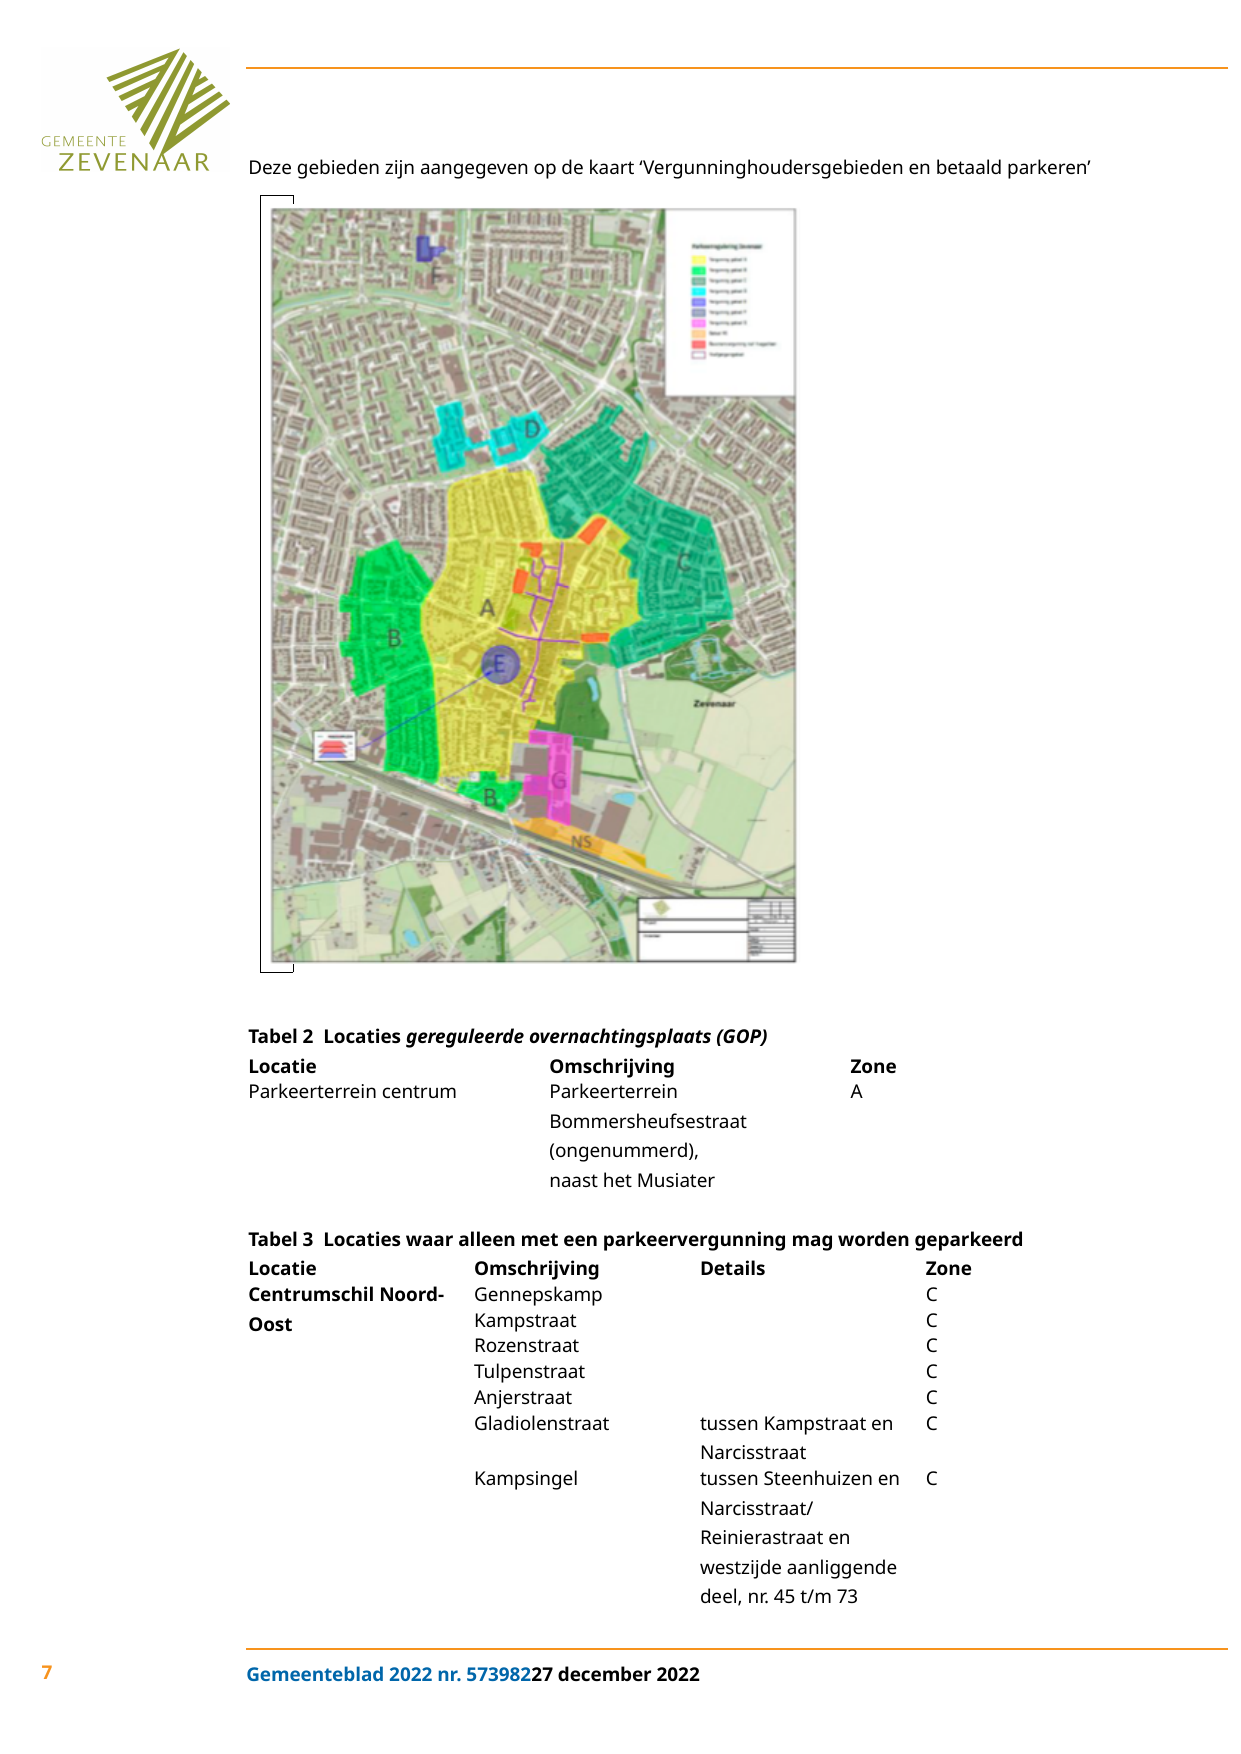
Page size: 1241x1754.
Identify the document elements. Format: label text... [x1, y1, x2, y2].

table_cell [700, 1281, 926, 1307]
table_cell tussen Kampstraat en Narcisstraat [700, 1410, 926, 1465]
table_cell [700, 1359, 926, 1384]
table_header Omschrijving [549, 1053, 850, 1078]
table_cell Centrumschil Noord-Oost [248, 1281, 474, 1609]
table_header Locatie [248, 1053, 549, 1078]
table_cell Tulpenstraat [474, 1359, 700, 1384]
table_cell tussen Steenhuizen en Narcisstraat/ Reinierastraat en westzijde aanliggende deel, nr. 45 t/m 73 [700, 1465, 926, 1609]
table_header Zone [926, 1256, 1152, 1281]
text Tabel 2 Locaties gereguleerde overnachtingsplaats (GOP) [248, 1023, 1152, 1049]
table_cell Rozenstraat [474, 1333, 700, 1358]
table_cell Gladiolenstraat [474, 1410, 700, 1465]
table_cell Parkeerterrein Bommersheufsestraat (ongenummerd), naast het Musiater [549, 1079, 850, 1193]
table_cell C [926, 1333, 1152, 1358]
table_header Details [700, 1256, 926, 1281]
picture [41, 47, 231, 172]
table_cell C [926, 1384, 1152, 1410]
text Tabel 3 Locaties waar alleen met een parkeervergunning mag worden geparkeerd [248, 1226, 1152, 1252]
table_header Zone [850, 1053, 1152, 1078]
table_cell C [926, 1359, 1152, 1384]
table_cell C [926, 1465, 1152, 1609]
table_cell Kampsingel [474, 1465, 700, 1609]
table_cell C [926, 1307, 1152, 1333]
table_cell A [850, 1079, 1152, 1193]
table_cell [700, 1307, 926, 1333]
text Deze gebieden zijn aangegeven op de kaart ‘Vergunninghoudersgebieden en betaald parkeren’ [248, 154, 1152, 180]
picture [268, 204, 801, 964]
table_cell Gennepskamp [474, 1281, 700, 1307]
table_cell C [926, 1281, 1152, 1307]
table_header Omschrijving [474, 1256, 700, 1281]
table_cell Kampstraat [474, 1307, 700, 1333]
table_cell C [926, 1410, 1152, 1465]
table_cell [700, 1333, 926, 1358]
table_cell [700, 1384, 926, 1410]
table_header Locatie [248, 1256, 474, 1281]
table_cell Parkeerterrein centrum [248, 1079, 549, 1193]
table_cell Anjerstraat [474, 1384, 700, 1410]
